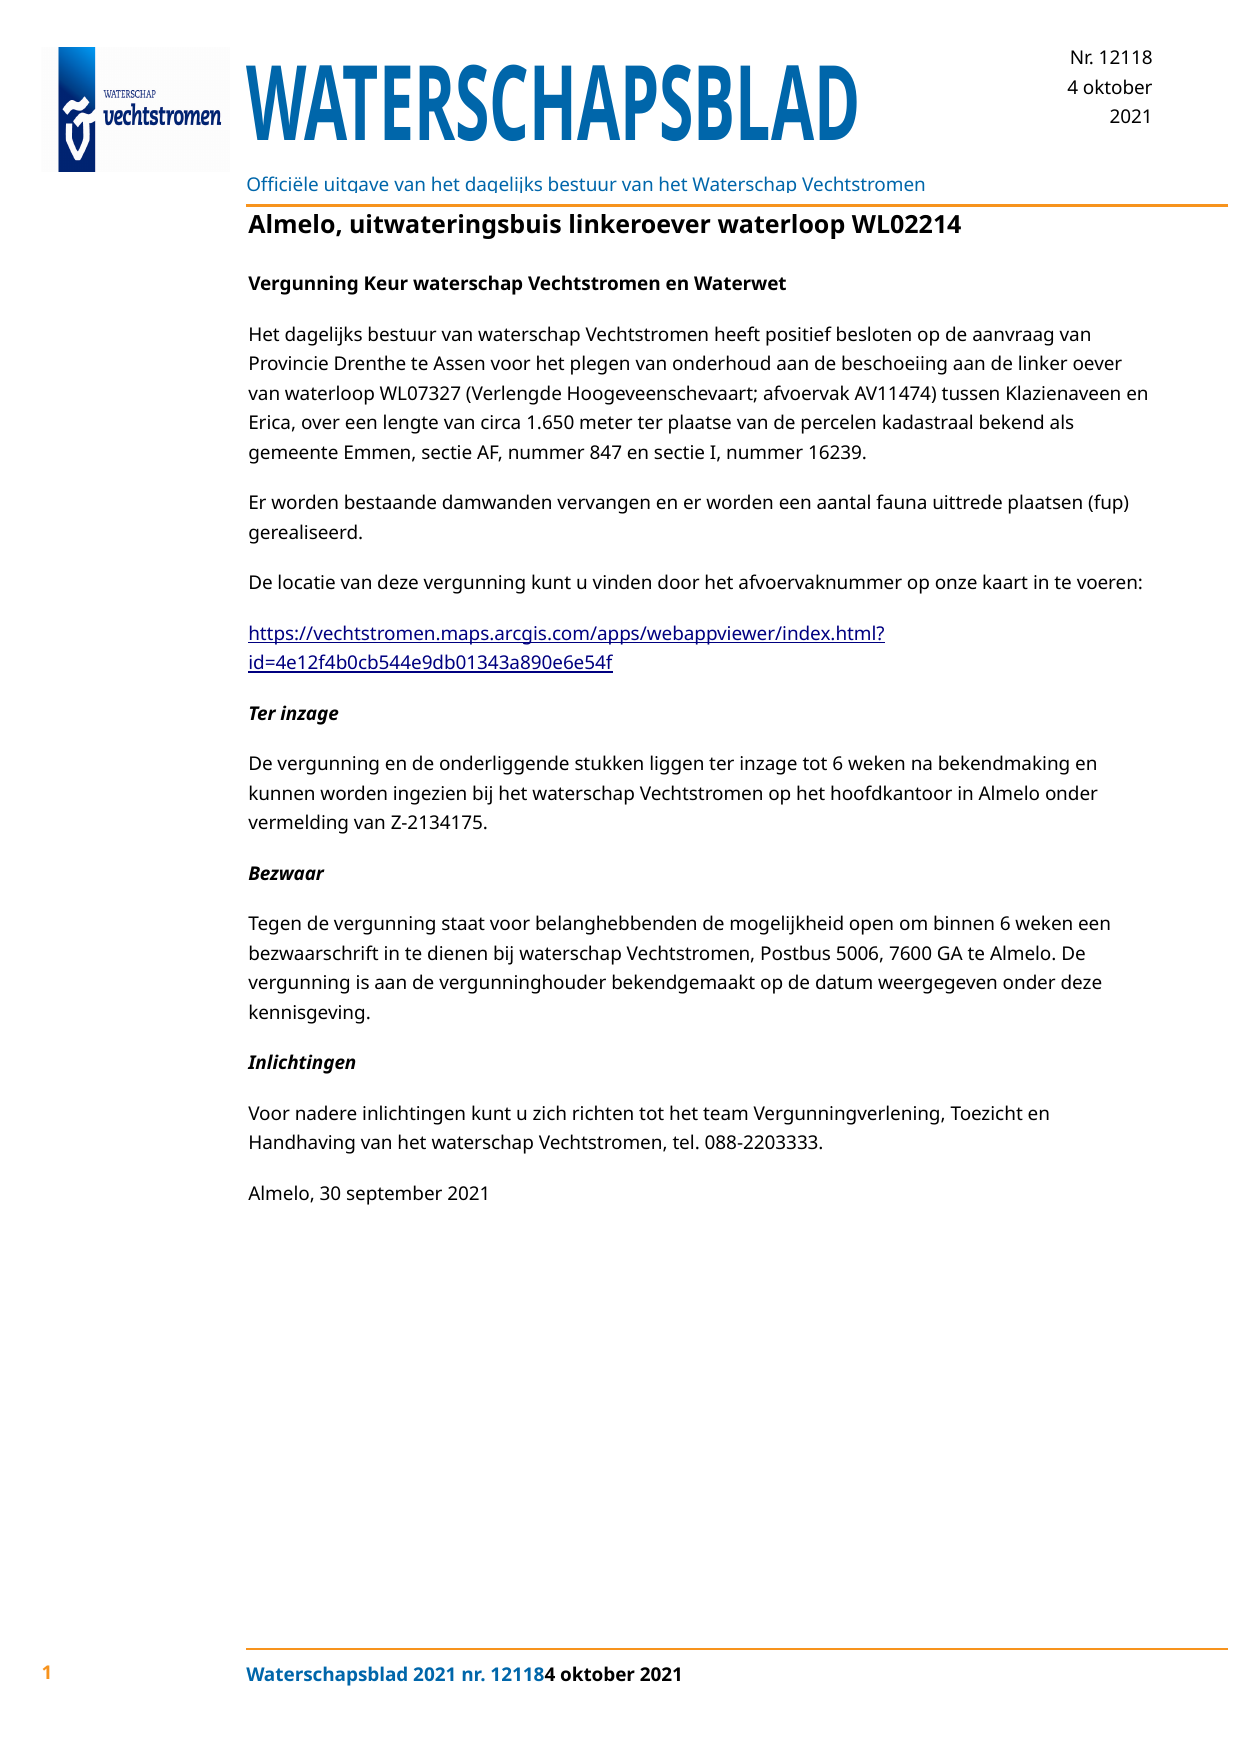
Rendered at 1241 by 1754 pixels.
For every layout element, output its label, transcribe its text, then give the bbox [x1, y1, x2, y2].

text Het dagelijks bestuur van waterschap Vechtstromen heeft positief besloten op de aanvraag van Provincie Drenthe te Assen voor het plegen van onderhoud aan de beschoeiing aan de linker oever van waterloop WL07327 (Verlengde Hoogeveenschevaart; afvoervak AV11474) tussen Klazienaveen en Erica, over een lengte van circa 1.650 meter ter plaatse van de percelen kadastraal bekend als gemeente Emmen, sectie AF, nummer 847 en sectie I, nummer 16239. [248, 321, 1152, 465]
picture [41, 47, 231, 172]
text Vergunning Keur waterschap Vechtstromen en Waterwet [248, 270, 1152, 296]
text De locatie van deze vergunning kunt u vinden door het afvoervaknummer op onze kaart in te voeren: [248, 569, 1152, 595]
text Voor nadere inlichtingen kunt u zich richten tot het team Vergunningverlening, Toezicht en Handhaving van het waterschap Vechtstromen, tel. 088-2203333. [248, 1100, 1152, 1155]
text Inlichtingen [248, 1049, 1152, 1075]
text Almelo, 30 september 2021 [248, 1180, 1152, 1206]
text Almelo, uitwateringsbuis linkeroever waterloop WL02214 [248, 207, 1152, 241]
text De vergunning en de onderliggende stukken liggen ter inzage tot 6 weken na bekendmaking en kunnen worden ingezien bij het waterschap Vechtstromen op het hoofdkantoor in Almelo onder vermelding van Z-2134175. [248, 750, 1152, 835]
text Ter inzage [248, 700, 1152, 726]
text Bezwaar [248, 860, 1152, 886]
text Er worden bestaande damwanden vervangen en er worden een aantal fauna uittrede plaatsen (fup) gerealiseerd. [248, 489, 1152, 545]
text Tegen de vergunning staat voor belanghebbenden de mogelijkheid open om binnen 6 weken een bezwaarschrift in te dienen bij waterschap Vechtstromen, Postbus 5006, 7600 GA te Almelo. De vergunning is aan de vergunninghouder bekendgemaakt op de datum weergegeven onder deze kennisgeving. [248, 910, 1152, 1025]
text https://vechtstromen.maps.arcgis.com/apps/webappviewer/index.html?id=4e12f4b0cb544e9db01343a890e6e54f [248, 620, 1152, 675]
